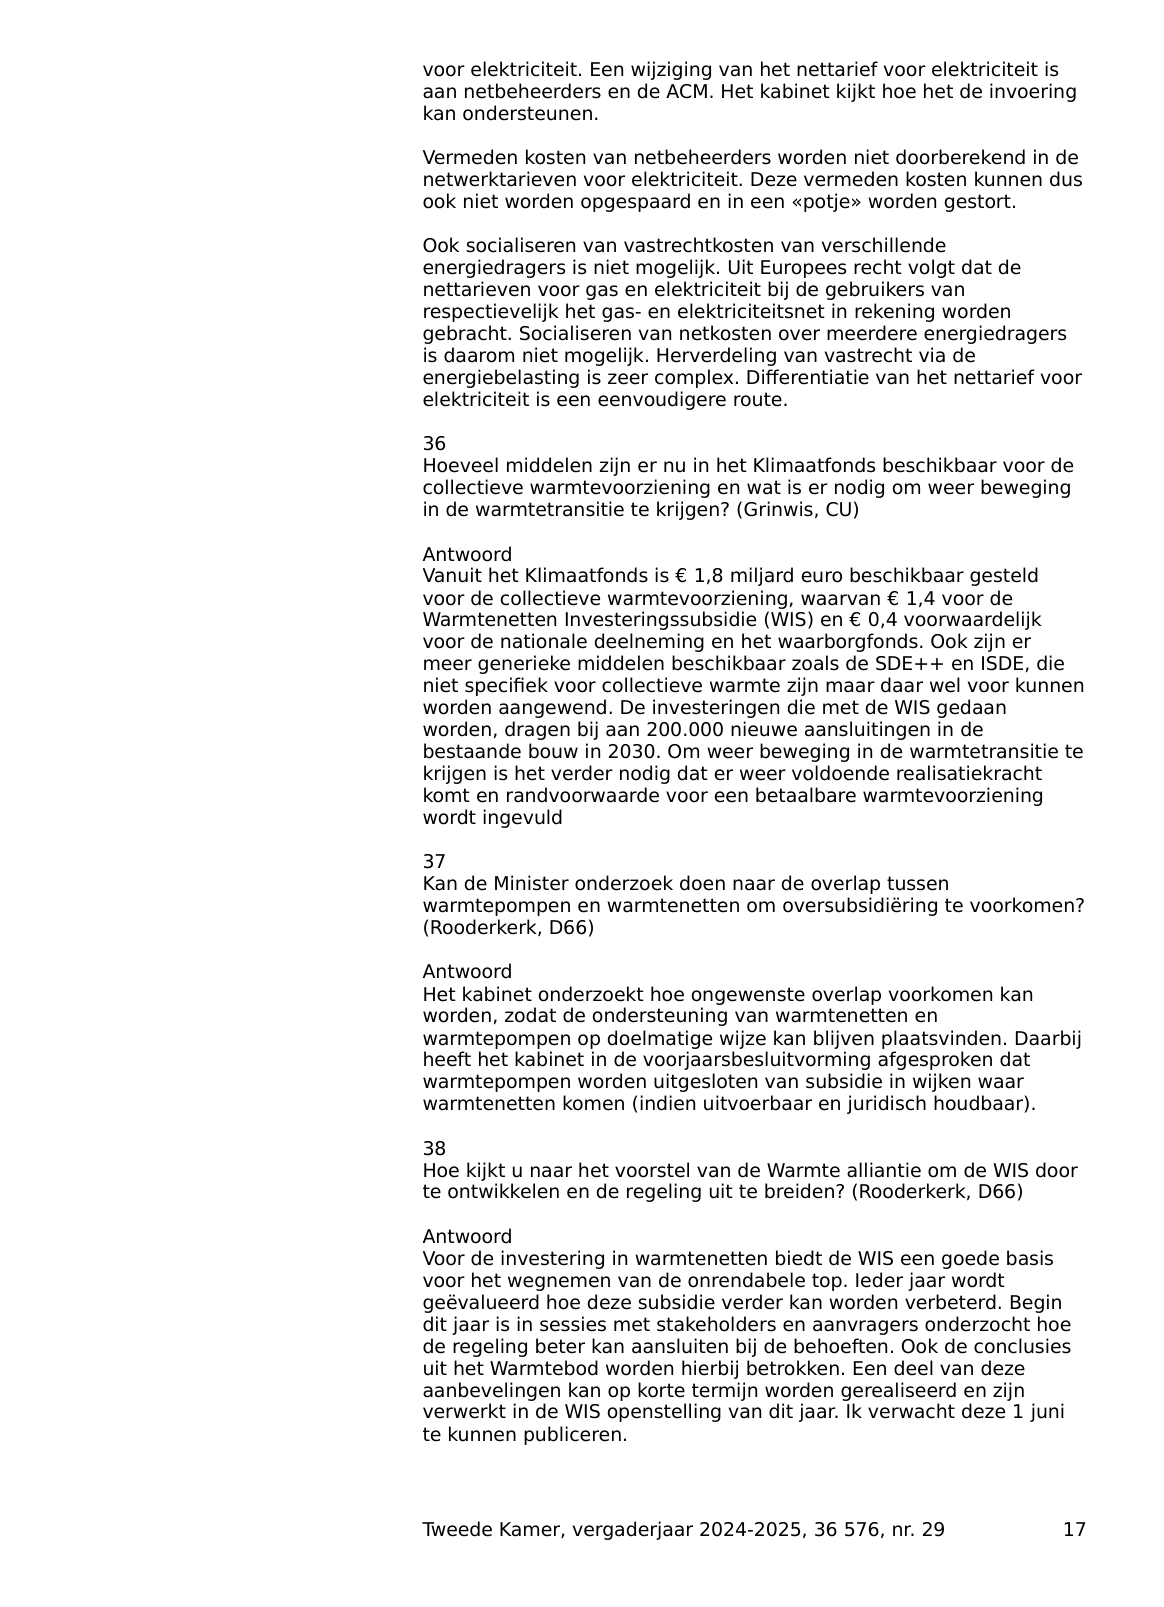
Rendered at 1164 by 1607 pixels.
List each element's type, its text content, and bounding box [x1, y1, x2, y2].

text Ook socialiseren van vastrechtkosten van verschillende energiedragers is niet mogelijk. Uit Europees recht volgt dat de nettarieven voor gas en elektriciteit bij de gebruikers van respectievelijk het gas- en elektriciteitsnet in rekening worden gebracht. Socialiseren van netkosten over meerdere energiedragers is daarom niet mogelijk. Herverdeling van vastrecht via de energiebelasting is zeer complex. Differentiatie van het nettarief voor elektriciteit is een eenvoudigere route. [422, 235, 1087, 411]
text Kan de Minister onderzoek doen naar de overlap tussen warmtepompen en warmtenetten om oversubsidiëring te voorkomen? (Rooderkerk, D66) [422, 873, 1087, 939]
text Antwoord [422, 543, 1087, 565]
text Het kabinet onderzoekt hoe ongewenste overlap voorkomen kan worden, zodat de ondersteuning van warmtenetten en warmtepompen op doelmatige wijze kan blijven plaatsvinden. Daarbij heeft het kabinet in de voorjaarsbesluitvorming afgesproken dat warmtepompen worden uitgesloten van subsidie in wijken waar warmtenetten komen (indien uitvoerbaar en juridisch houdbaar). [422, 983, 1087, 1115]
text 36 [422, 433, 1087, 455]
text Voor de investering in warmtenetten biedt de WIS een goede basis voor het wegnemen van de onrendabele top. Ieder jaar wordt geëvalueerd hoe deze subsidie verder kan worden verbeterd. Begin dit jaar is in sessies met stakeholders en aanvragers onderzocht hoe de regeling beter kan aansluiten bij de behoeften. Ook de conclusies uit het Warmtebod worden hierbij betrokken. Een deel van deze aanbevelingen kan op korte termijn worden gerealiseerd en zijn verwerkt in de WIS openstelling van dit jaar. Ik verwacht deze 1 juni te kunnen publiceren. [422, 1248, 1087, 1445]
text 38 [422, 1137, 1087, 1159]
text Hoe kijkt u naar het voorstel van de Warmte alliantie om de WIS door te ontwikkelen en de regeling uit te breiden? (Rooderkerk, D66) [422, 1159, 1087, 1203]
text Vermeden kosten van netbeheerders worden niet doorberekend in de netwerktarieven voor elektriciteit. Deze vermeden kosten kunnen dus ook niet worden opgespaard en in een «potje» worden gestort. [422, 147, 1087, 213]
text voor elektriciteit. Een wijziging van het nettarief voor elektriciteit is aan netbeheerders en de ACM. Het kabinet kijkt hoe het de invoering kan ondersteunen. [422, 59, 1087, 125]
text Antwoord [422, 1226, 1087, 1248]
text Hoeveel middelen zijn er nu in het Klimaatfonds beschikbaar voor de collectieve warmtevoorziening en wat is er nodig om weer beweging in de warmtetransitie te krijgen? (Grinwis, CU) [422, 455, 1087, 521]
text Vanuit het Klimaatfonds is € 1,8 miljard euro beschikbaar gesteld voor de collectieve warmtevoorziening, waarvan € 1,4 voor de Warmtenetten Investeringssubsidie (WIS) en € 0,4 voorwaardelijk voor de nationale deelneming en het waarborgfonds. Ook zijn er meer generieke middelen beschikbaar zoals de SDE++ en ISDE, die niet specifiek voor collectieve warmte zijn maar daar wel voor kunnen worden aangewend. De investeringen die met de WIS gedaan worden, dragen bij aan 200.000 nieuwe aansluitingen in de bestaande bouw in 2030. Om weer beweging in de warmtetransitie te krijgen is het verder nodig dat er weer voldoende realisatiekracht komt en randvoorwaarde voor een betaalbare warmtevoorziening wordt ingevuld [422, 565, 1087, 829]
text Antwoord [422, 961, 1087, 983]
text 37 [422, 851, 1087, 873]
